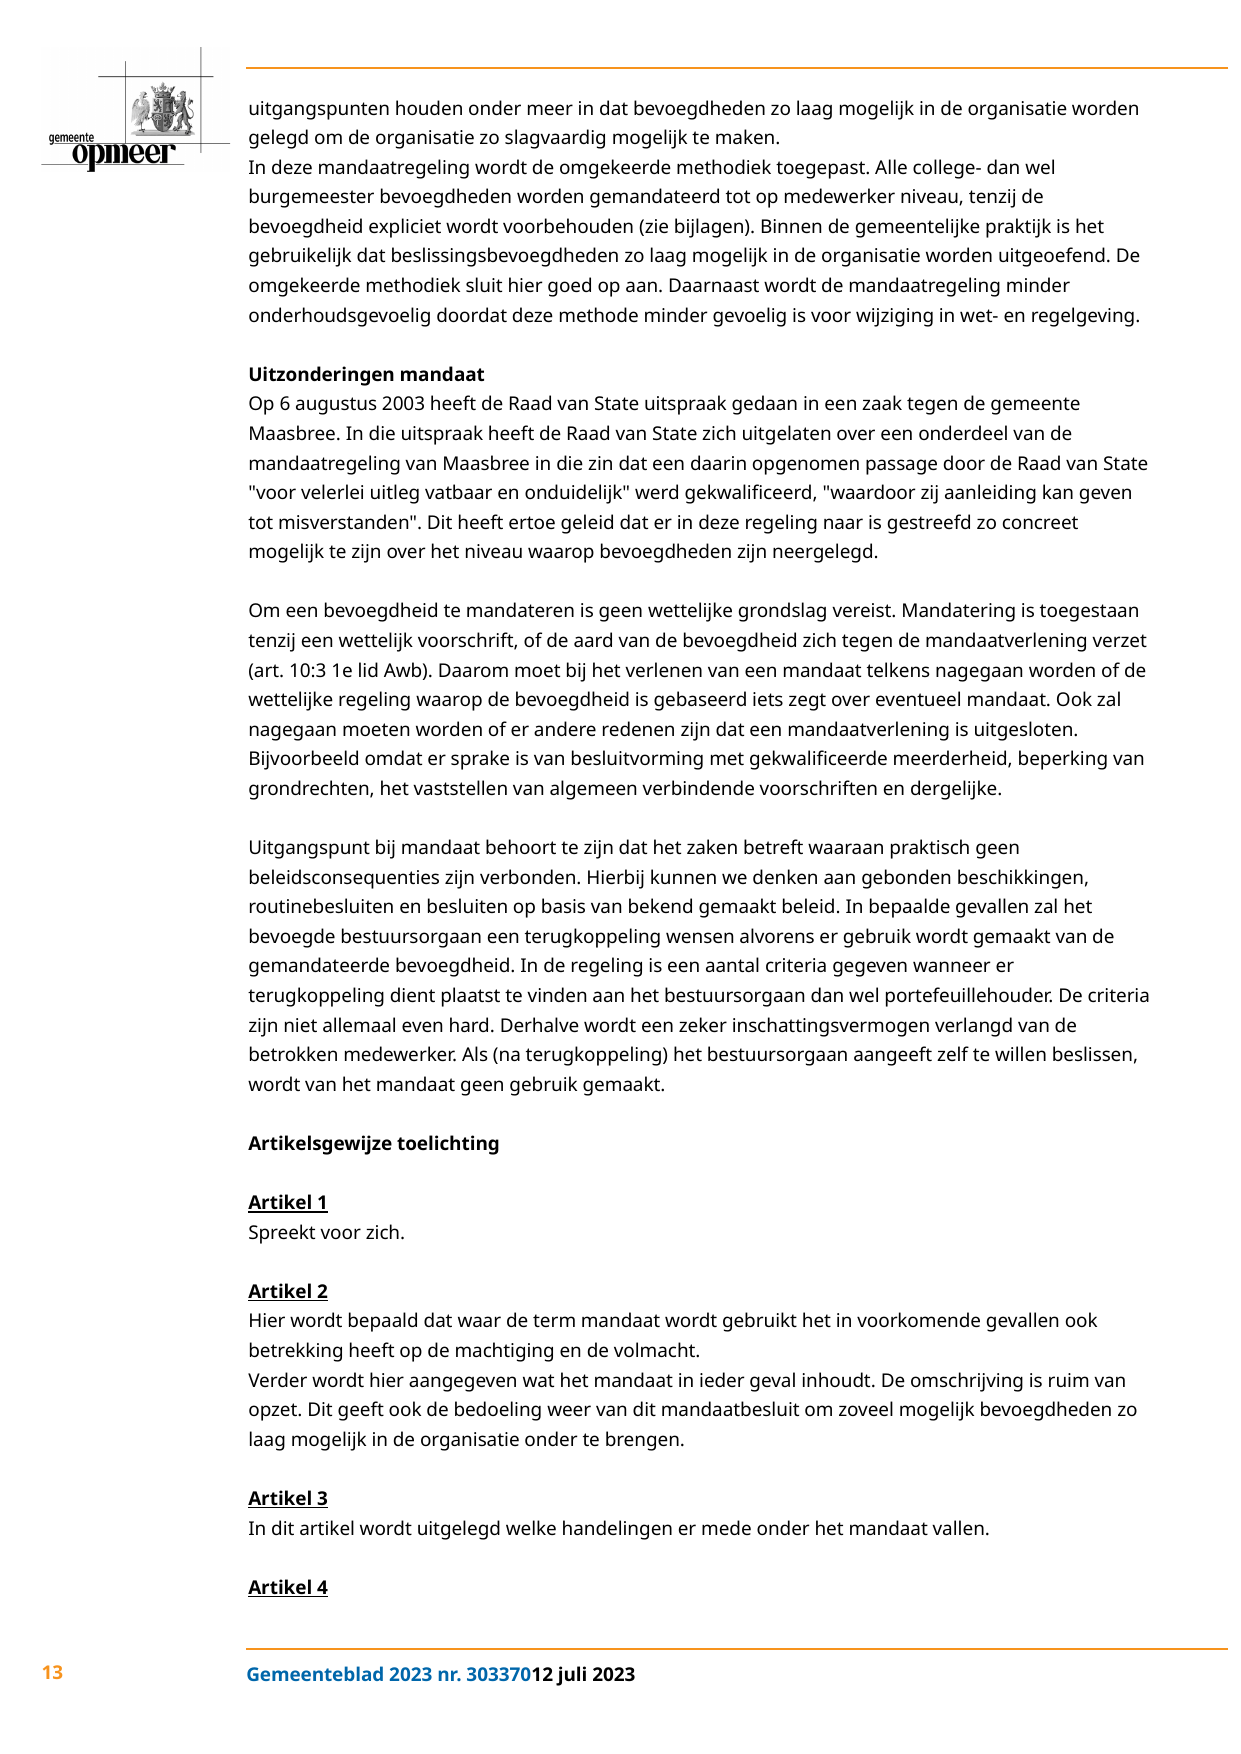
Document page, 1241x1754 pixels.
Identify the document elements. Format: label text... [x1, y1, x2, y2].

text Verder wordt hier aangegeven wat het mandaat in ieder geval inhoudt. De omschrijving is ruim van opzet. Dit geeft ook de bedoeling weer van dit mandaatbesluit om zoveel mogelijk bevoegdheden zo laag mogelijk in de organisatie onder te brengen. [248, 1367, 1152, 1452]
text Om een bevoegdheid te mandateren is geen wettelijke grondslag vereist. Mandatering is toegestaan tenzij een wettelijk voorschrift, of de aard van de bevoegdheid zich tegen de mandaatverlening verzet (art. 10:3 1e lid Awb). Daarom moet bij het verlenen van een mandaat telkens nagegaan worden of de wettelijke regeling waarop de bevoegdheid is gebaseerd iets zegt over eventueel mandaat. Ook zal nagegaan moeten worden of er andere redenen zijn dat een mandaatverlening is uitgesloten. Bijvoorbeeld omdat er sprake is van besluitvorming met gekwalificeerde meerderheid, beperking van grondrechten, het vaststellen van algemeen verbindende voorschriften en dergelijke. [248, 598, 1152, 801]
text Op 6 augustus 2003 heeft de Raad van State uitspraak gedaan in een zaak tegen de gemeente Maasbree. In die uitspraak heeft de Raad van State zich uitgelaten over een onderdeel van de mandaatregeling van Maasbree in die zin dat een daarin opgenomen passage door de Raad van State "voor velerlei uitleg vatbaar en onduidelijk" werd gekwalificeerd, "waardoor zij aanleiding kan geven tot misverstanden". Dit heeft ertoe geleid dat er in deze regeling naar is gestreefd zo concreet mogelijk te zijn over het niveau waarop bevoegdheden zijn neergelegd. [248, 391, 1152, 564]
text Artikel 3 [248, 1485, 1152, 1511]
picture [41, 47, 231, 172]
text Artikel 1 [248, 1189, 1152, 1215]
text Spreekt voor zich. [248, 1219, 1152, 1245]
text Hier wordt bepaald dat waar de term mandaat wordt gebruikt het in voorkomende gevallen ook betrekking heeft op de machtiging en de volmacht. [248, 1308, 1152, 1363]
text Uitgangspunt bij mandaat behoort te zijn dat het zaken betreft waaraan praktisch geen beleidsconsequenties zijn verbonden. Hierbij kunnen we denken aan gebonden beschikkingen, routinebesluiten en besluiten op basis van bekend gemaakt beleid. In bepaalde gevallen zal het bevoegde bestuursorgaan een terugkoppeling wensen alvorens er gebruik wordt gemaakt van de gemandateerde bevoegdheid. In de regeling is een aantal criteria gegeven wanneer er terugkoppeling dient plaatst te vinden aan het bestuursorgaan dan wel portefeuillehouder. De criteria zijn niet allemaal even hard. Derhalve wordt een zeker inschattingsvermogen verlangd van de betrokken medewerker. Als (na terugkoppeling) het bestuursorgaan aangeeft zelf te willen beslissen, wordt van het mandaat geen gebruik gemaakt. [248, 834, 1152, 1097]
text Artikel 4 [248, 1574, 1152, 1600]
text Artikelsgewijze toelichting [248, 1130, 1152, 1156]
text uitgangspunten houden onder meer in dat bevoegdheden zo laag mogelijk in de organisatie worden gelegd om de organisatie zo slagvaardig mogelijk te maken. [248, 95, 1152, 150]
text Uitzonderingen mandaat [248, 361, 1152, 387]
text Artikel 2 [248, 1278, 1152, 1304]
text In deze mandaatregeling wordt de omgekeerde methodiek toegepast. Alle college- dan wel burgemeester bevoegdheden worden gemandateerd tot op medewerker niveau, tenzij de bevoegdheid expliciet wordt voorbehouden (zie bijlagen). Binnen de gemeentelijke praktijk is het gebruikelijk dat beslissingsbevoegdheden zo laag mogelijk in de organisatie worden uitgeoefend. De omgekeerde methodiek sluit hier goed op aan. Daarnaast wordt de mandaatregeling minder onderhoudsgevoelig doordat deze methode minder gevoelig is voor wijziging in wet- en regelgeving. [248, 154, 1152, 328]
text In dit artikel wordt uitgelegd welke handelingen er mede onder het mandaat vallen. [248, 1515, 1152, 1541]
